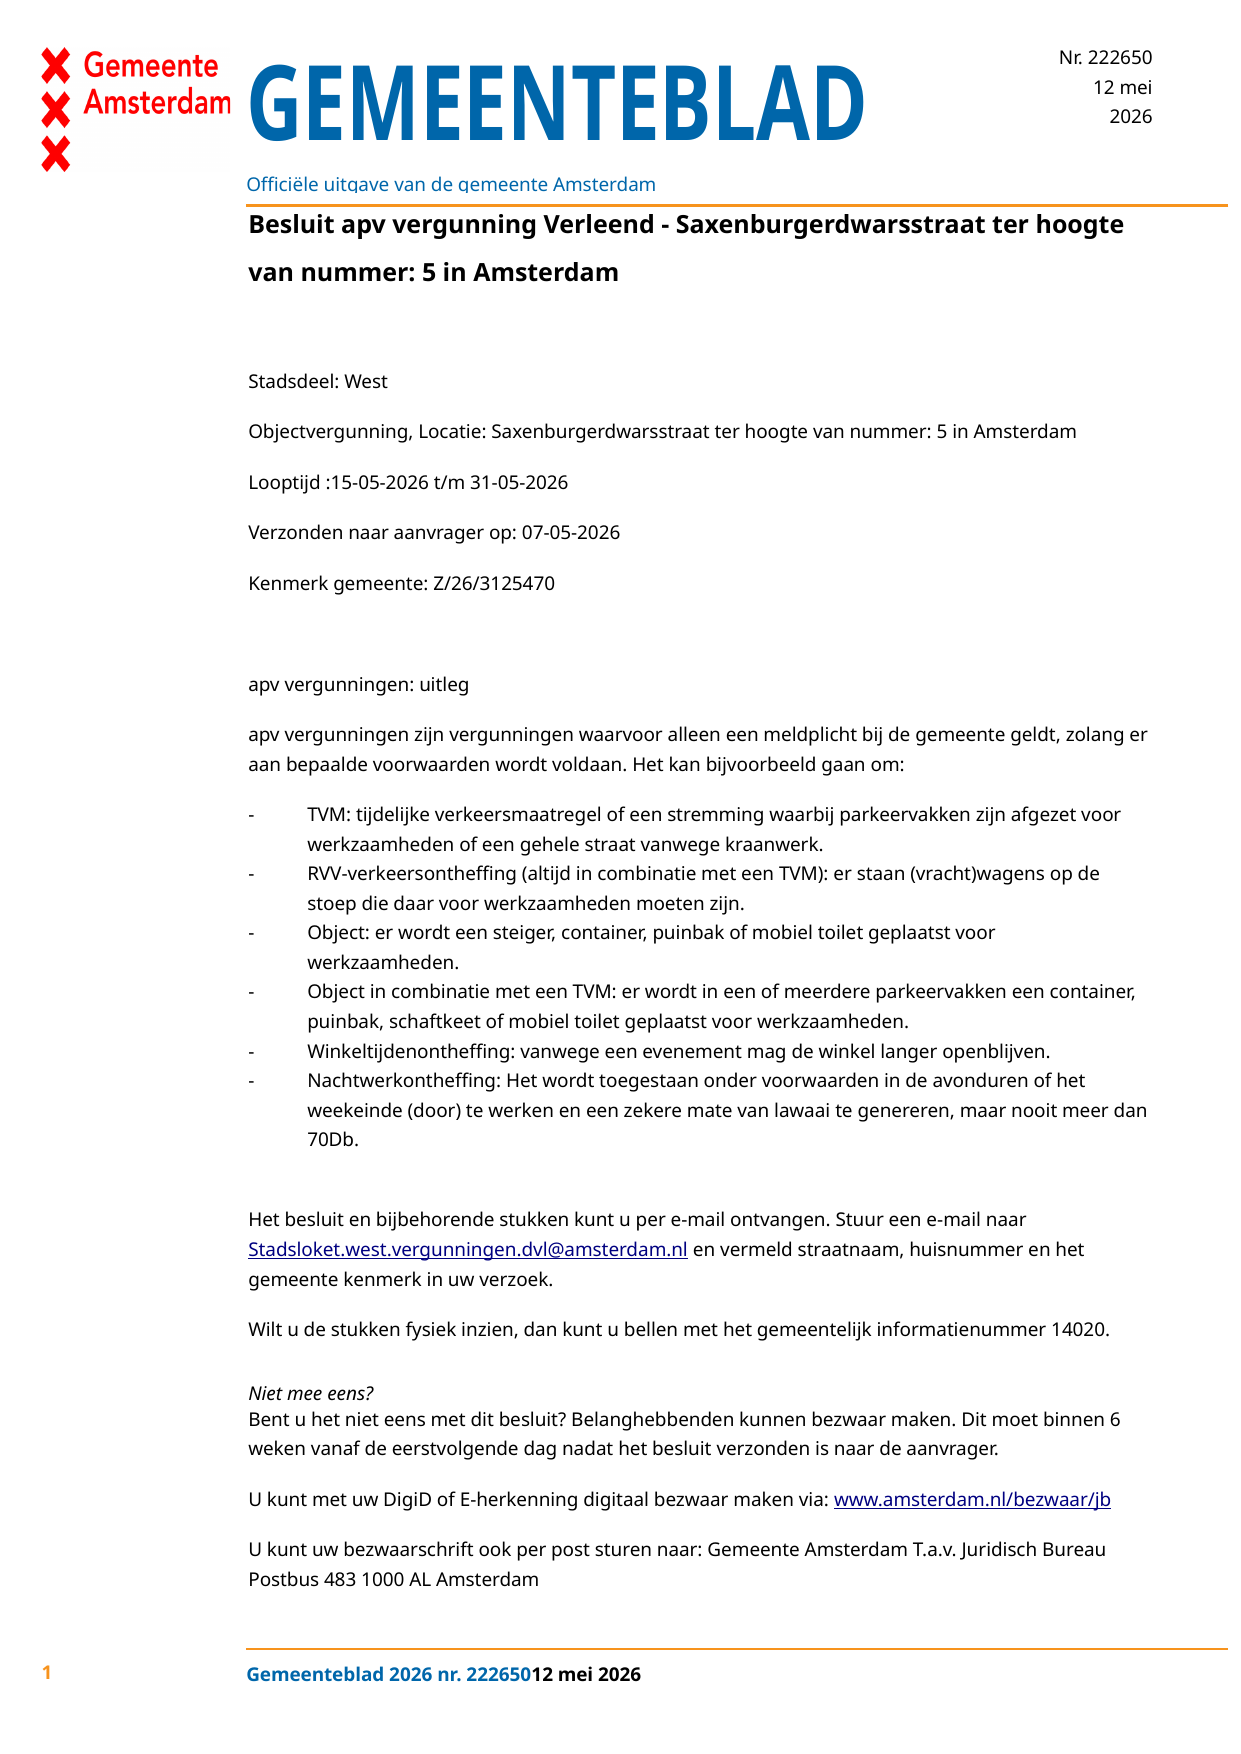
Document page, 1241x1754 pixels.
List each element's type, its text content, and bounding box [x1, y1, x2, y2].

text Besluit apv vergunning Verleend - Saxenburgerdwarsstraat ter hoogte van nummer: 5 in Amsterdam [248, 207, 1152, 288]
text U kunt uw bezwaarschrift ook per post sturen naar: Gemeente Amsterdam T.a.v. Juridisch Bureau Postbus 483 1000 AL Amsterdam [248, 1536, 1152, 1592]
text apv vergunningen zijn vergunningen waarvoor alleen een meldplicht bij de gemeente geldt, zolang er aan bepaalde voorwaarden wordt voldaan. Het kan bijvoorbeeld gaan om: [248, 721, 1152, 777]
text Het besluit en bijbehorende stukken kunt u per e-mail ontvangen. Stuur een e-mail naar Stadsloket.west.vergunningen.dvl@amsterdam.nl en vermeld straatnaam, huisnummer en het gemeente kenmerk in uw verzoek. [248, 1207, 1152, 1292]
text Wilt u de stukken fysiek inzien, dan kunt u bellen met het gemeentelijk informatienummer 14020. [248, 1316, 1152, 1342]
text apv vergunningen: uitleg [248, 671, 1152, 697]
text Kenmerk gemeente: Z/26/3125470 [248, 570, 1152, 596]
text Objectvergunning, Locatie: Saxenburgerdwarsstraat ter hoogte van nummer: 5 in Amsterdam [248, 419, 1152, 444]
list Nachtwerkontheffing: Het wordt toegestaan onder voorwaarden in de avonduren of het weekeinde (door) te werken en een zekere mate van lawaai te genereren, maar nooit meer dan 70Db. [248, 1067, 1152, 1152]
text Looptijd :15-05-2026 t/m 31-05-2026 [248, 469, 1152, 495]
list TVM: tijdelijke verkeersmaatregel of een stremming waarbij parkeervakken zijn afgezet voor werkzaamheden of een gehele straat vanwege kraanwerk. [248, 801, 1152, 857]
list RVV-verkeersontheffing (altijd in combinatie met een TVM): er staan (vracht)wagens op de stoep die daar voor werkzaamheden moeten zijn. [248, 860, 1152, 916]
list Object: er wordt een steiger, container, puinbak of mobiel toilet geplaatst voor werkzaamheden. [248, 919, 1152, 975]
text Bent u het niet eens met dit besluit? Belanghebbenden kunnen bezwaar maken. Dit moet binnen 6 weken vanaf de eerstvolgende dag nadat het besluit verzonden is naar de aanvrager. [248, 1406, 1152, 1461]
text Verzonden naar aanvrager op: 07-05-2026 [248, 519, 1152, 545]
picture [41, 47, 231, 172]
text Niet mee eens? [248, 1380, 1152, 1406]
list Object in combinatie met een TVM: er wordt in een of meerdere parkeervakken een container, puinbak, schaftkeet of mobiel toilet geplaatst voor werkzaamheden. [248, 979, 1152, 1034]
list Winkeltijdenontheffing: vanwege een evenement mag de winkel langer openblijven. [248, 1038, 1152, 1064]
text Stadsdeel: West [248, 368, 1152, 394]
text U kunt met uw DigiD of E-herkenning digitaal bezwaar maken via: www.amsterdam.nl/bezwaar/jb [248, 1486, 1152, 1512]
